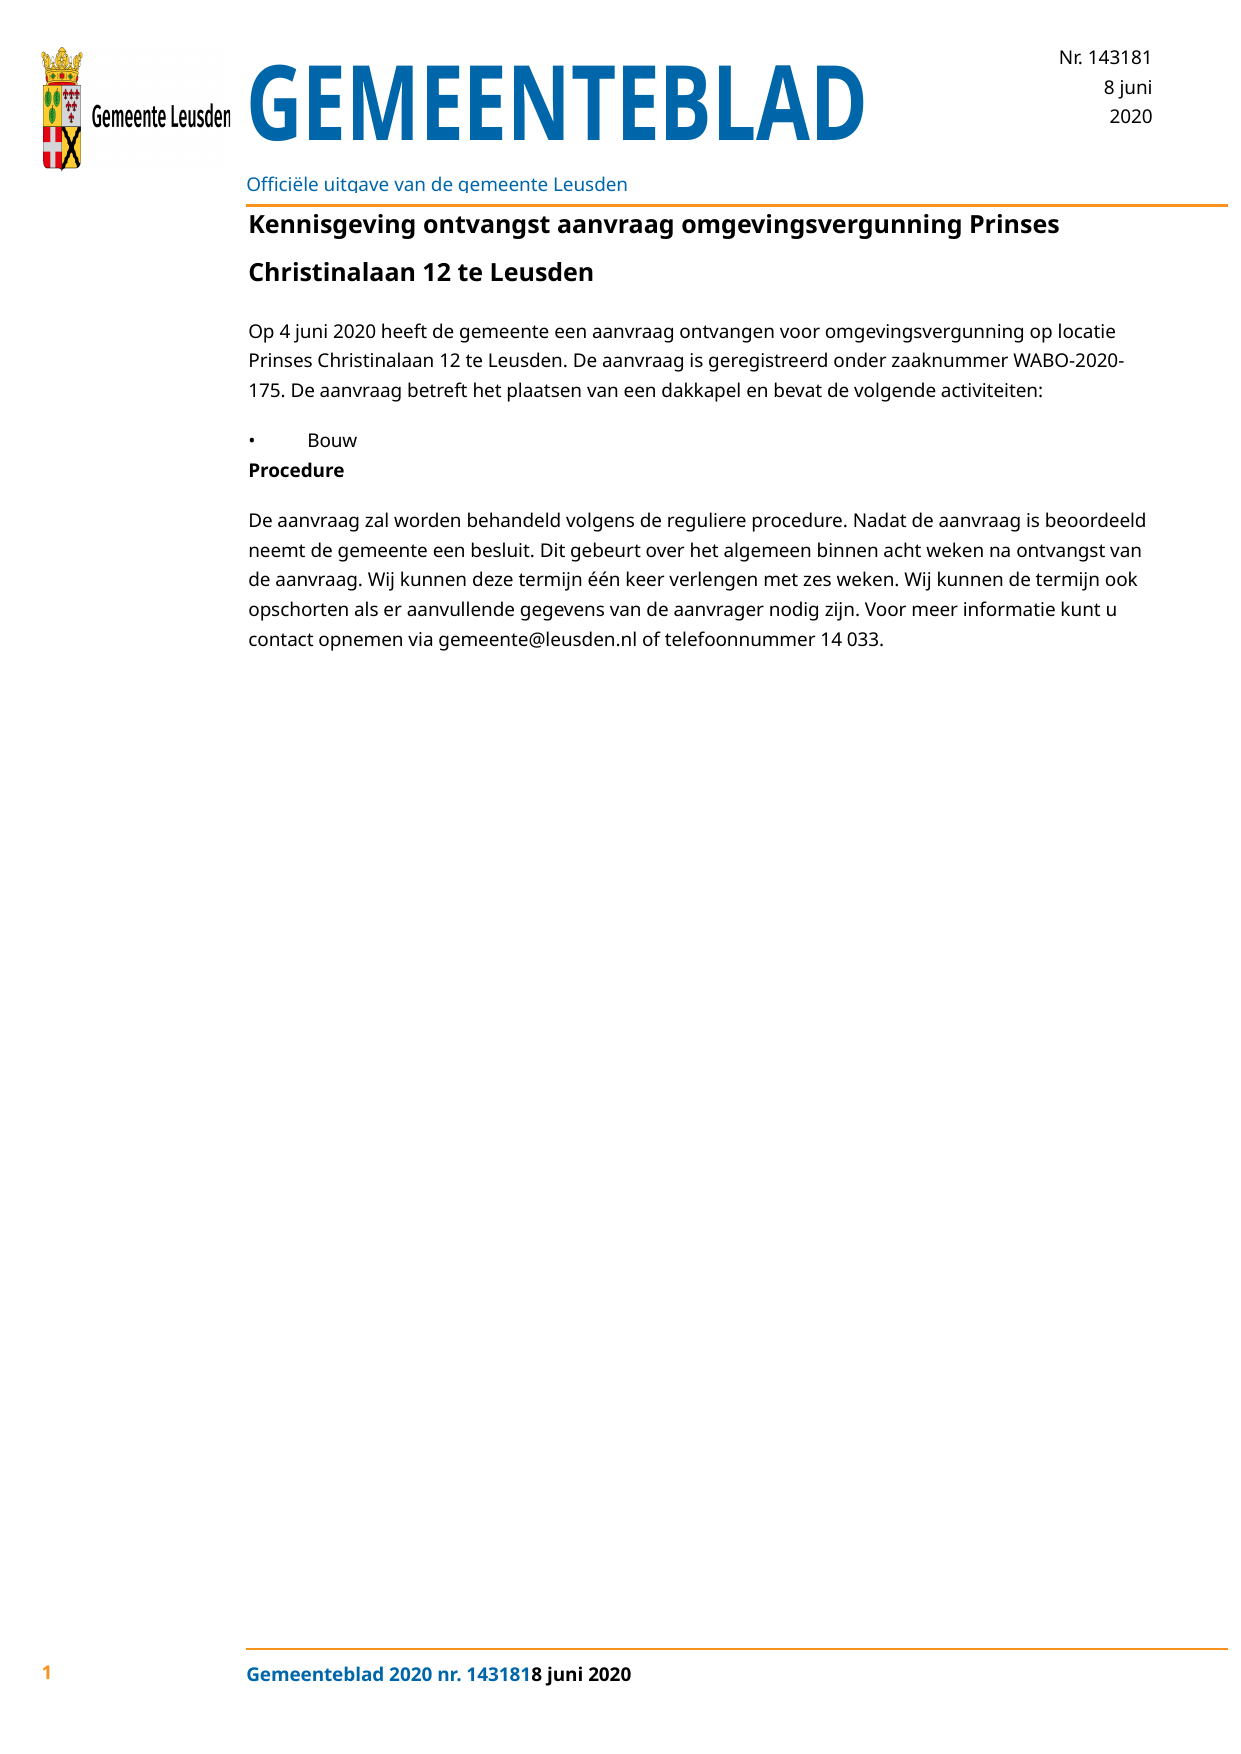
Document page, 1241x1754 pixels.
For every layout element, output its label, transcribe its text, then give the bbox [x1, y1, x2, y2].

picture [41, 47, 231, 172]
text De aanvraag zal worden behandeld volgens de reguliere procedure. Nadat de aanvraag is beoordeeld neemt de gemeente een besluit. Dit gebeurt over het algemeen binnen acht weken na ontvangst van de aanvraag. Wij kunnen deze termijn één keer verlengen met zes weken. Wij kunnen de termijn ook opschorten als er aanvullende gegevens van de aanvrager nodig zijn. Voor meer informatie kunt u contact opnemen via gemeente@leusden.nl of telefoonnummer 14 033. [248, 507, 1152, 652]
text Kennisgeving ontvangst aanvraag omgevingsvergunning Prinses Christinalaan 12 te Leusden [248, 207, 1152, 288]
text Op 4 juni 2020 heeft de gemeente een aanvraag ontvangen voor omgevingsvergunning op locatie Prinses Christinalaan 12 te Leusden. De aanvraag is geregistreerd onder zaaknummer WABO-2020-175. De aanvraag betreft het plaatsen van een dakkapel en bevat de volgende activiteiten: [248, 318, 1152, 403]
list Bouw [248, 427, 1152, 453]
text Procedure [248, 457, 1152, 483]
